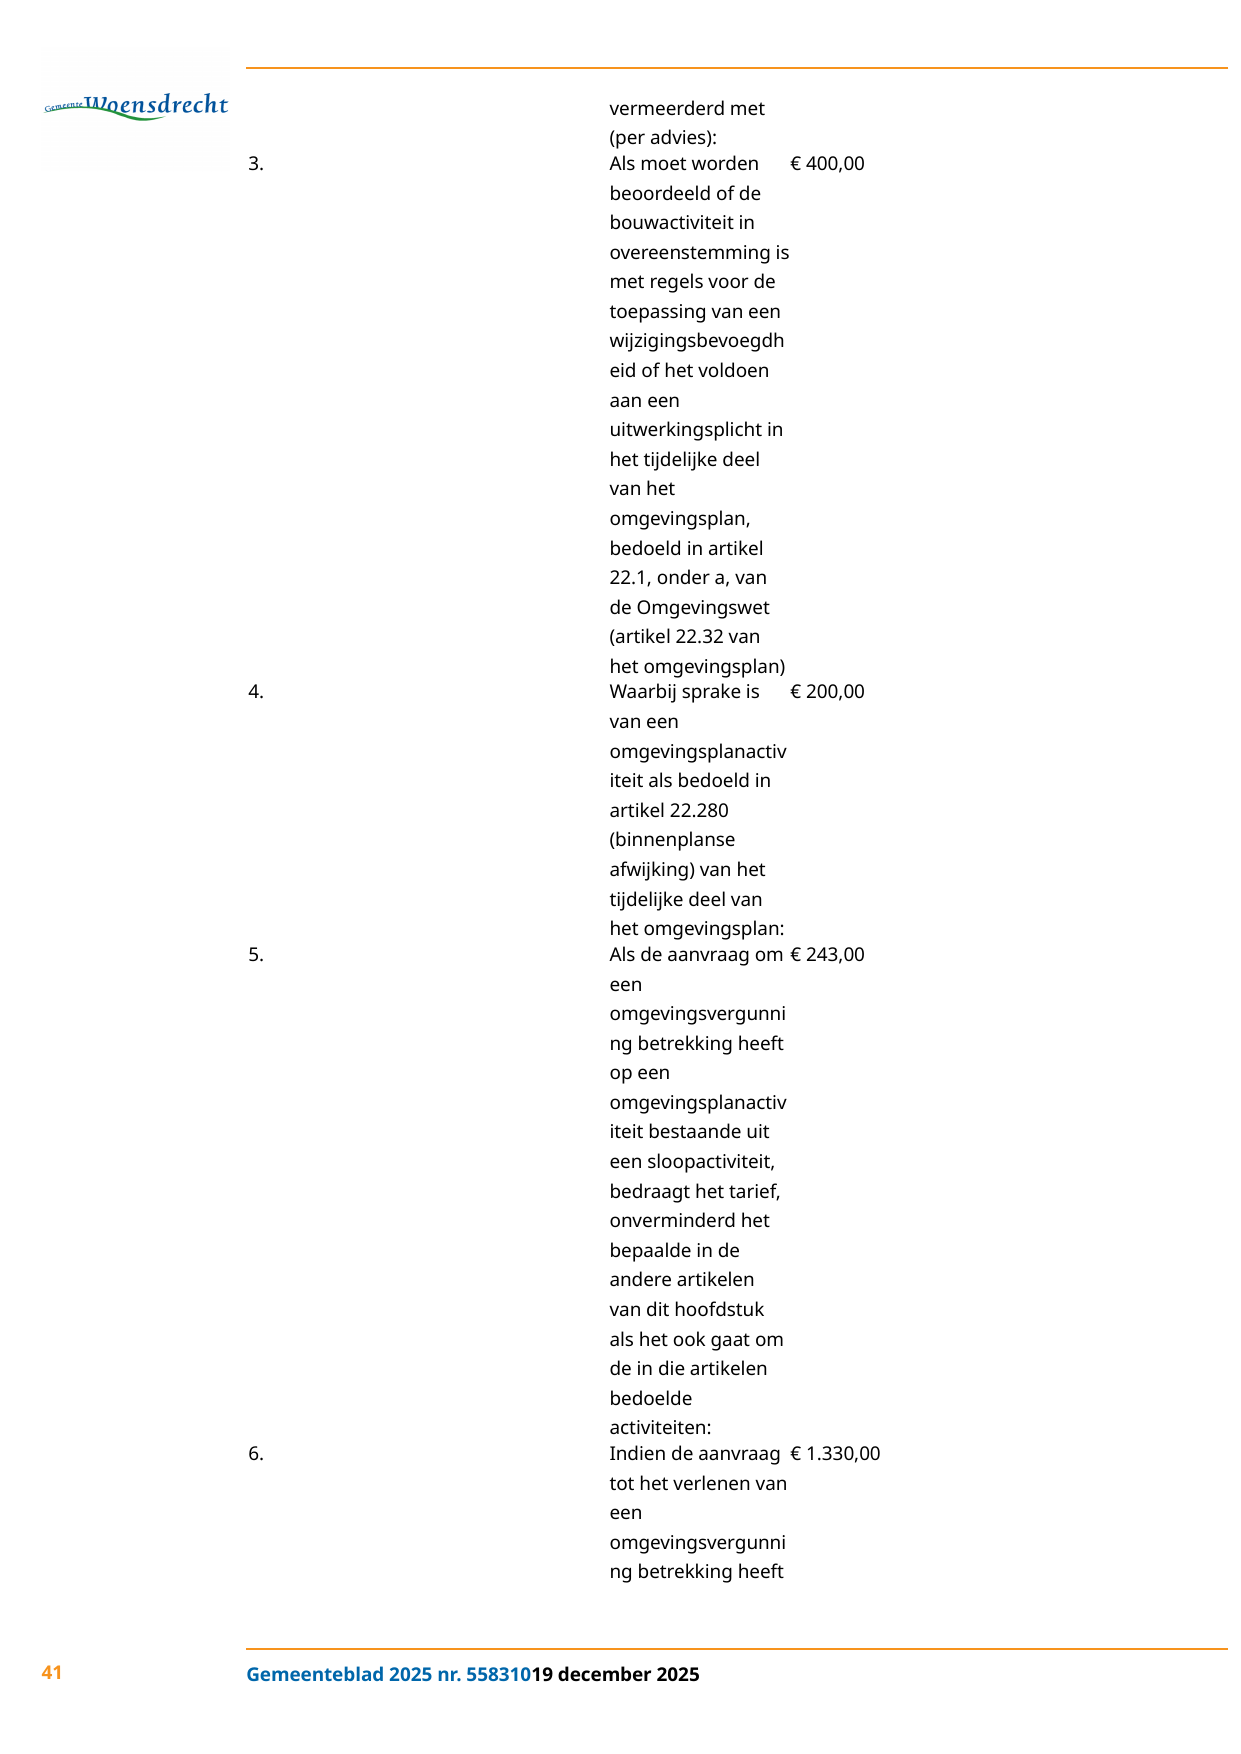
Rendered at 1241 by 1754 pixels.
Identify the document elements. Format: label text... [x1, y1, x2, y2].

table_cell vermeerderd met (per advies): [609, 95, 790, 150]
table_cell € 1.330,00 [790, 1440, 971, 1584]
table_cell 6. [248, 1440, 429, 1584]
table_cell 4. [248, 679, 429, 941]
table_cell [971, 1440, 1152, 1584]
table_cell Waarbij sprake is van een omgevingsplanactiviteit als bedoeld in artikel 22.280 (binnenplanse afwijking) van het tijdelijke deel van het omgevingsplan: [609, 679, 790, 941]
table_cell [790, 95, 971, 150]
table_cell [429, 150, 609, 679]
table_cell Als moet worden beoordeeld of de bouwactiviteit in overeenstemming is met regels voor de toepassing van een wijzigingsbevoegdheid of het voldoen aan een uitwerkingsplicht in het tijdelijke deel van het omgevingsplan, bedoeld in artikel 22.1, onder a, van de Omgevingswet (artikel 22.32 van het omgevingsplan) [609, 150, 790, 679]
table_cell [429, 941, 609, 1440]
picture [41, 47, 231, 172]
table_cell [971, 150, 1152, 679]
table_cell € 243,00 [790, 941, 971, 1440]
table_cell Indien de aanvraag tot het verlenen van een omgevingsvergunning betrekking heeft [609, 1440, 790, 1584]
table_cell [429, 95, 609, 150]
table_cell [971, 95, 1152, 150]
table_cell € 200,00 [790, 679, 971, 941]
table_cell [429, 679, 609, 941]
table_cell 3. [248, 150, 429, 679]
table_cell [971, 679, 1152, 941]
table_cell € 400,00 [790, 150, 971, 679]
table_cell [971, 941, 1152, 1440]
table_cell 5. [248, 941, 429, 1440]
table_cell [248, 95, 429, 150]
table_cell Als de aanvraag om een omgevingsvergunning betrekking heeft op een omgevingsplanactiviteit bestaande uit een sloopactiviteit, bedraagt het tarief, onverminderd het bepaalde in de andere artikelen van dit hoofdstuk als het ook gaat om de in die artikelen bedoelde activiteiten: [609, 941, 790, 1440]
table_cell [429, 1440, 609, 1584]
